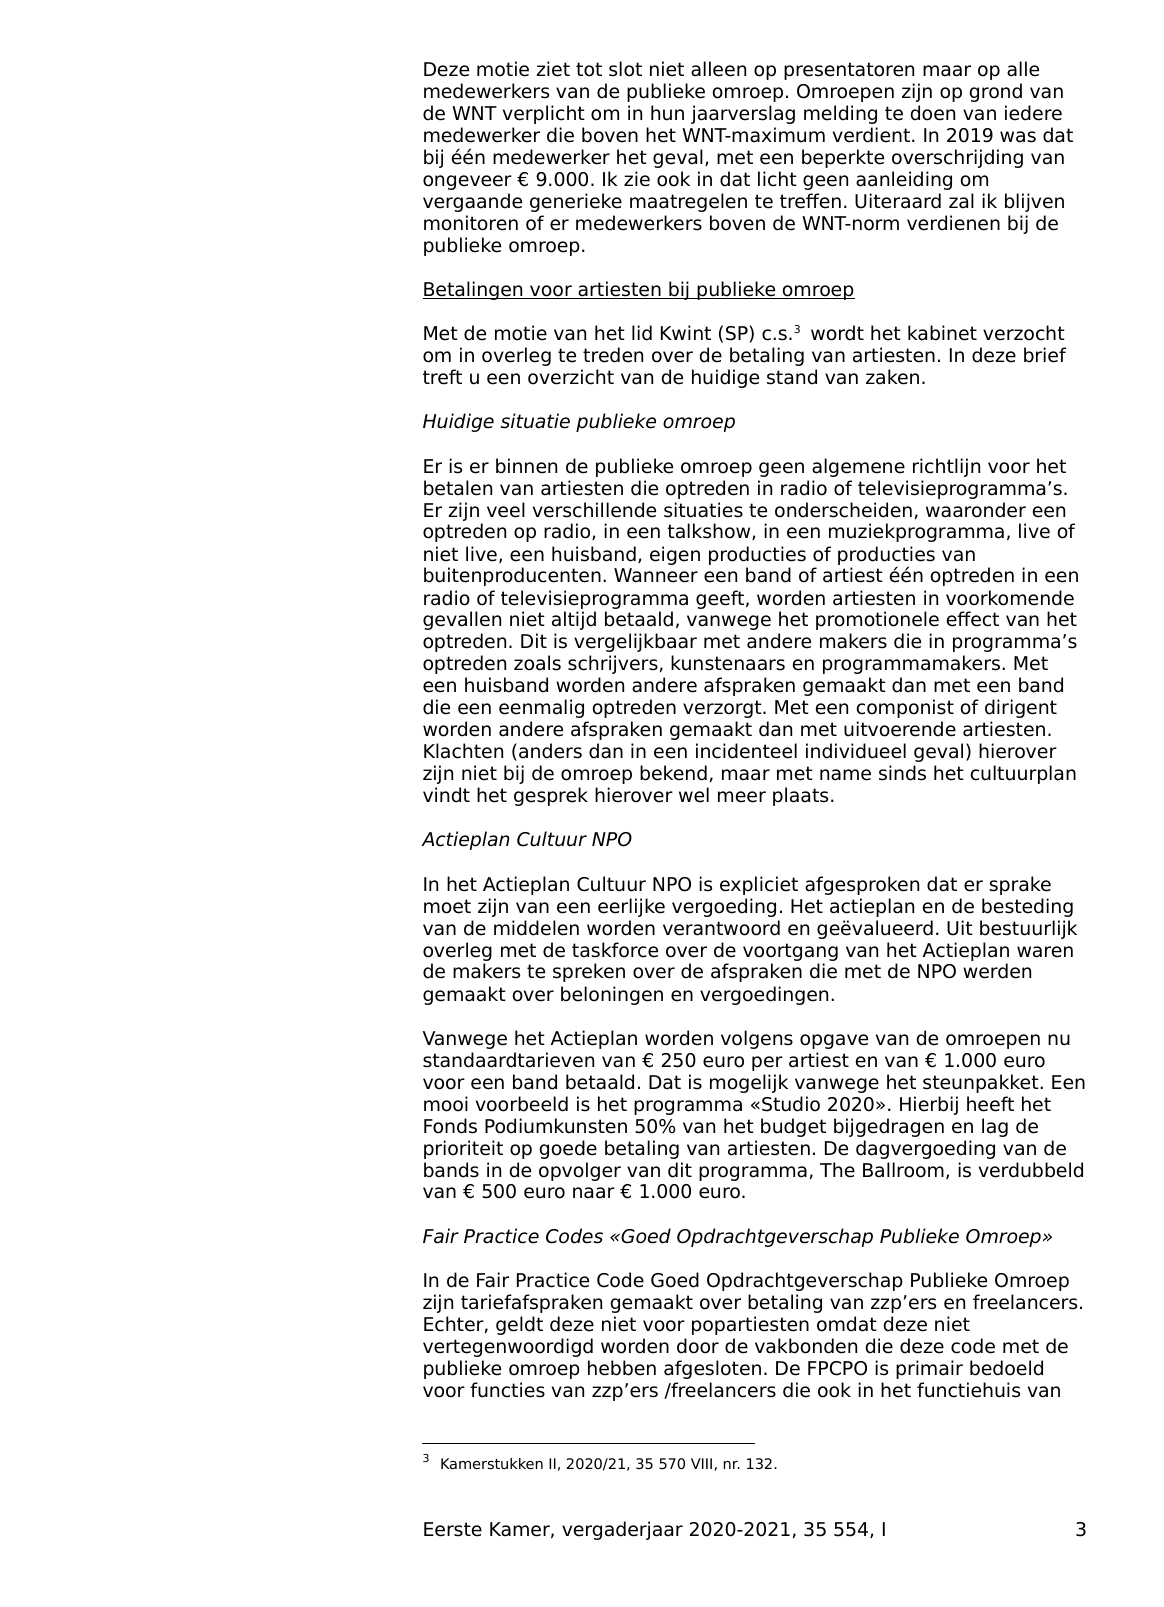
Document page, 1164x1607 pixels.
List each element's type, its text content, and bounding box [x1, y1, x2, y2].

subtitle Huidige situatie publieke omroep [422, 411, 1087, 433]
subtitle Betalingen voor artiesten bij publieke omroep [422, 279, 1087, 301]
text Kamerstukken II, 2020/21, 35 570 VIII, nr. 132. [422, 1452, 1087, 1474]
subtitle Fair Practice Codes «Goed Opdrachtgeverschap Publieke Omroep» [422, 1226, 1087, 1248]
text Deze motie ziet tot slot niet alleen op presentatoren maar op alle medewerkers van de publieke omroep. Omroepen zijn op grond van de WNT verplicht om in hun jaarverslag melding te doen van iedere medewerker die boven het WNT-maximum verdient. In 2019 was dat bij één medewerker het geval, met een beperkte overschrijding van ongeveer € 9.000. Ik zie ook in dat licht geen aanleiding om vergaande generieke maatregelen te treffen. Uiteraard zal ik blijven monitoren of er medewerkers boven de WNT-norm verdienen bij de publieke omroep. [422, 59, 1087, 257]
text In de Fair Practice Code Goed Opdrachtgeverschap Publieke Omroep zijn tariefafspraken gemaakt over betaling van zzp’ers en freelancers. Echter, geldt deze niet voor popartiesten omdat deze niet vertegenwoordigd worden door de vakbonden die deze code met de publieke omroep hebben afgesloten. De FPCPO is primair bedoeld voor functies van zzp’ers /freelancers die ook in het functiehuis van [422, 1270, 1087, 1402]
text In het Actieplan Cultuur NPO is expliciet afgesproken dat er sprake moet zijn van een eerlijke vergoeding. Het actieplan en de besteding van de middelen worden verantwoord en geëvalueerd. Uit bestuurlijk overleg met de taskforce over de voortgang van het Actieplan waren de makers te spreken over de afspraken die met de NPO werden gemaakt over beloningen en vergoedingen. [422, 873, 1087, 1005]
text Er is er binnen de publieke omroep geen algemene richtlijn voor het betalen van artiesten die optreden in radio of televisieprogramma’s. Er zijn veel verschillende situaties te onderscheiden, waaronder een optreden op radio, in een talkshow, in een muziekprogramma, live of niet live, een huisband, eigen producties of producties van buitenproducenten. Wanneer een band of artiest één optreden in een radio of televisieprogramma geeft, worden artiesten in voorkomende gevallen niet altijd betaald, vanwege het promotionele effect van het optreden. Dit is vergelijkbaar met andere makers die in programma’s optreden zoals schrijvers, kunstenaars en programmamakers. Met een huisband worden andere afspraken gemaakt dan met een band die een eenmalig optreden verzorgt. Met een componist of dirigent worden andere afspraken gemaakt dan met uitvoerende artiesten. Klachten (anders dan in een incidenteel individueel geval) hierover zijn niet bij de omroep bekend, maar met name sinds het cultuurplan vindt het gesprek hierover wel meer plaats. [422, 456, 1087, 807]
text Vanwege het Actieplan worden volgens opgave van de omroepen nu standaardtarieven van € 250 euro per artiest en van € 1.000 euro voor een band betaald. Dat is mogelijk vanwege het steunpakket. Een mooi voorbeeld is het programma «Studio 2020». Hierbij heeft het Fonds Podiumkunsten 50% van het budget bijgedragen en lag de prioriteit op goede betaling van artiesten. De dagvergoeding van de bands in de opvolger van dit programma, The Ballroom, is verdubbeld van € 500 euro naar € 1.000 euro. [422, 1028, 1087, 1203]
text Met de motie van het lid Kwint (SP) c.s. wordt het kabinet verzocht om in overleg te treden over de betaling van artiesten. In deze brief treft u een overzicht van de huidige stand van zaken. [422, 323, 1087, 389]
subtitle Actieplan Cultuur NPO [422, 829, 1087, 851]
